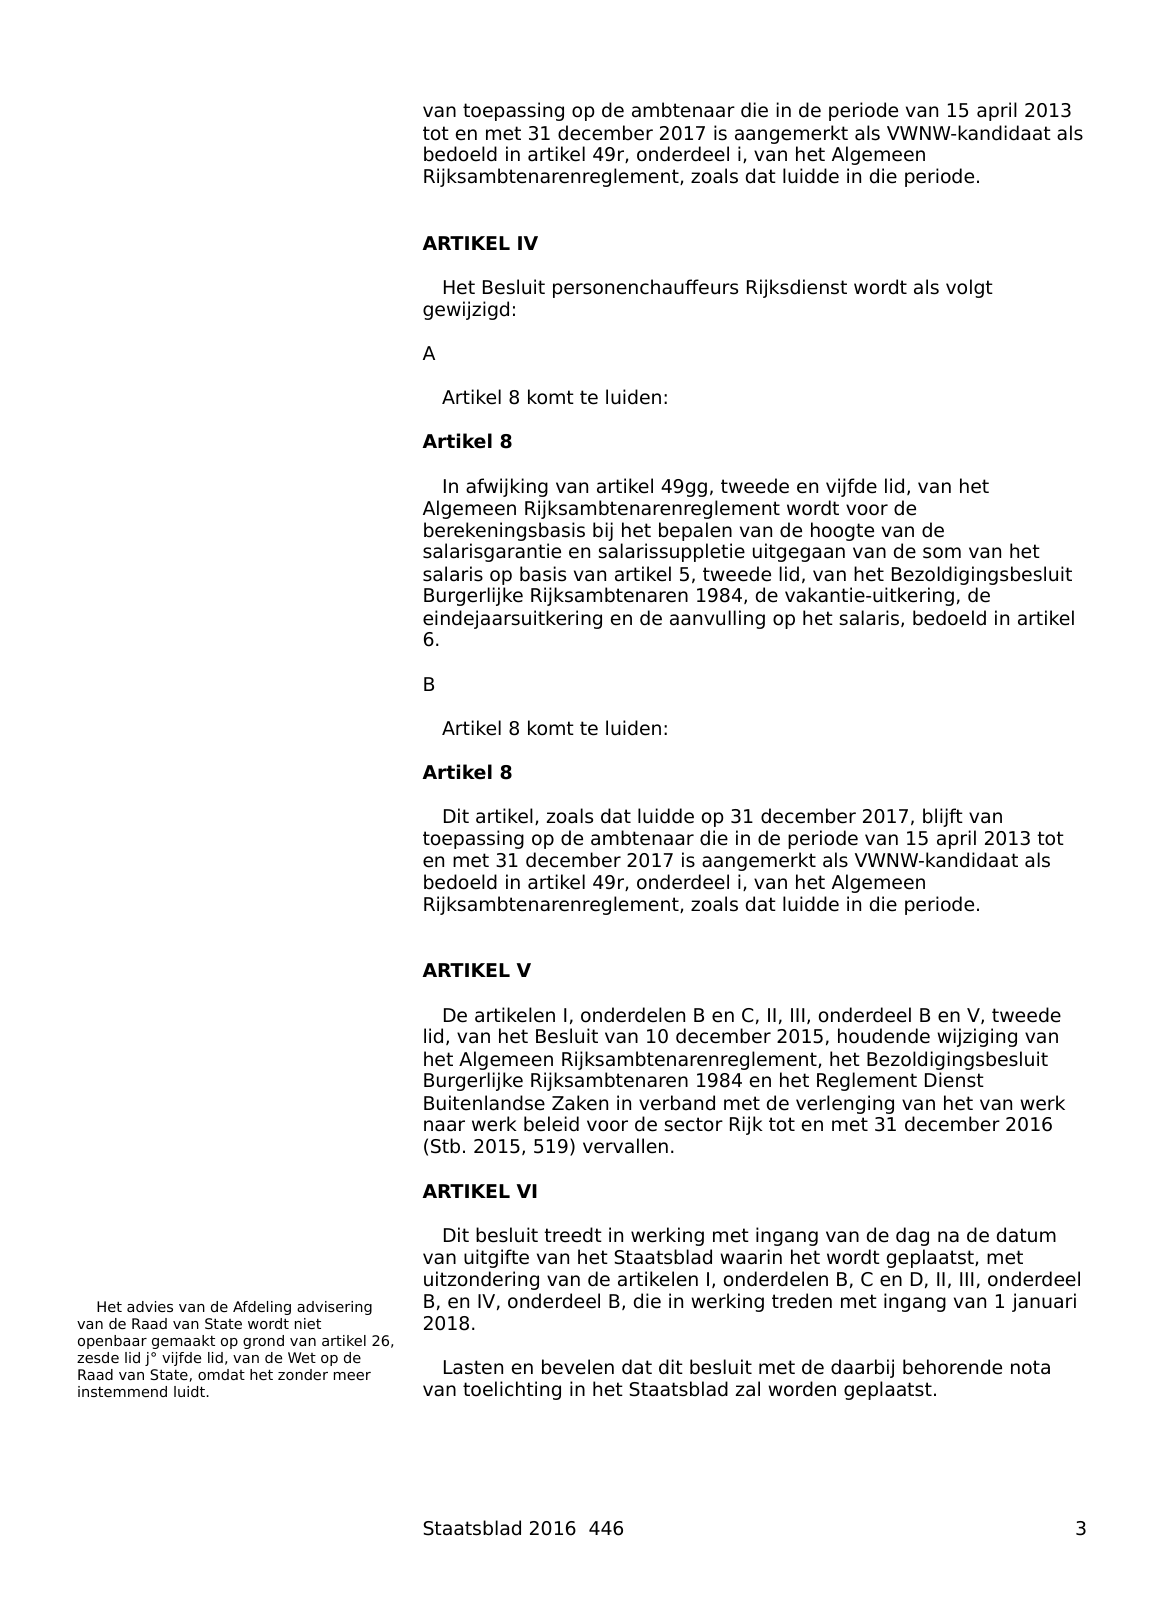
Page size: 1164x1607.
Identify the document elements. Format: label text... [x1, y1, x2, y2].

subtitle ARTIKEL VI [422, 1181, 1087, 1202]
text Lasten en bevelen dat dit besluit met de daarbij behorende nota van toelichting in het Staatsblad zal worden geplaatst. [422, 1357, 1087, 1401]
text Dit besluit treedt in werking met ingang van de dag na de datum van uitgifte van het Staatsblad waarin het wordt geplaatst, met uitzondering van de artikelen I, onderdelen B, C en D, II, III, onderdeel B, en IV, onderdeel B, die in werking treden met ingang van 1 januari 2018. [422, 1225, 1087, 1334]
subtitle ARTIKEL IV [422, 233, 1087, 255]
text Het Besluit personenchauffeurs Rijksdienst wordt als volgt gewijzigd: [422, 277, 1087, 321]
text Artikel 8 komt te luiden: [422, 387, 1087, 409]
text In afwijking van artikel 49gg, tweede en vijfde lid, van het Algemeen Rijksambtenarenreglement wordt voor de berekeningsbasis bij het bepalen van de hoogte van de salarisgarantie en salarissuppletie uitgegaan van de som van het salaris op basis van artikel 5, tweede lid, van het Bezoldigingsbesluit Burgerlijke Rijksambtenaren 1984, de vakantie-uitkering, de eindejaarsuitkering en de aanvulling op het salaris, bedoeld in artikel 6. [422, 476, 1087, 651]
subtitle Artikel 8 [422, 431, 1087, 453]
text B [422, 673, 1087, 696]
text Dit artikel, zoals dat luidde op 31 december 2017, blijft van toepassing op de ambtenaar die in de periode van 15 april 2013 tot en met 31 december 2017 is aangemerkt als VWNW-kandidaat als bedoeld in artikel 49r, onderdeel i, van het Algemeen Rijksambtenarenreglement, zoals dat luidde in die periode. [422, 806, 1087, 916]
subtitle ARTIKEL V [422, 960, 1087, 982]
text A [422, 343, 1087, 365]
text De artikelen I, onderdelen B en C, II, III, onderdeel B en V, tweede lid, van het Besluit van 10 december 2015, houdende wijziging van het Algemeen Rijksambtenarenreglement, het Bezoldigingsbesluit Burgerlijke Rijksambtenaren 1984 en het Reglement Dienst Buitenlandse Zaken in verband met de verlenging van het van werk naar werk beleid voor de sector Rijk tot en met 31 december 2016 (Stb. 2015, 519) vervallen. [422, 1004, 1087, 1158]
text Artikel 8 komt te luiden: [422, 718, 1087, 740]
subtitle Artikel 8 [422, 762, 1087, 784]
text van toepassing op de ambtenaar die in de periode van 15 april 2013 tot en met 31 december 2017 is aangemerkt als VWNW-kandidaat als bedoeld in artikel 49r, onderdeel i, van het Algemeen Rijksambtenarenreglement, zoals dat luidde in die periode. [422, 100, 1087, 188]
text Het advies van de Afdeling advisering van de Raad van State wordt niet openbaar gemaakt op grond van artikel 26, zesde lid j° vijfde lid, van de Wet op de Raad van State, omdat het zonder meer instemmend luidt. [77, 1299, 396, 1401]
